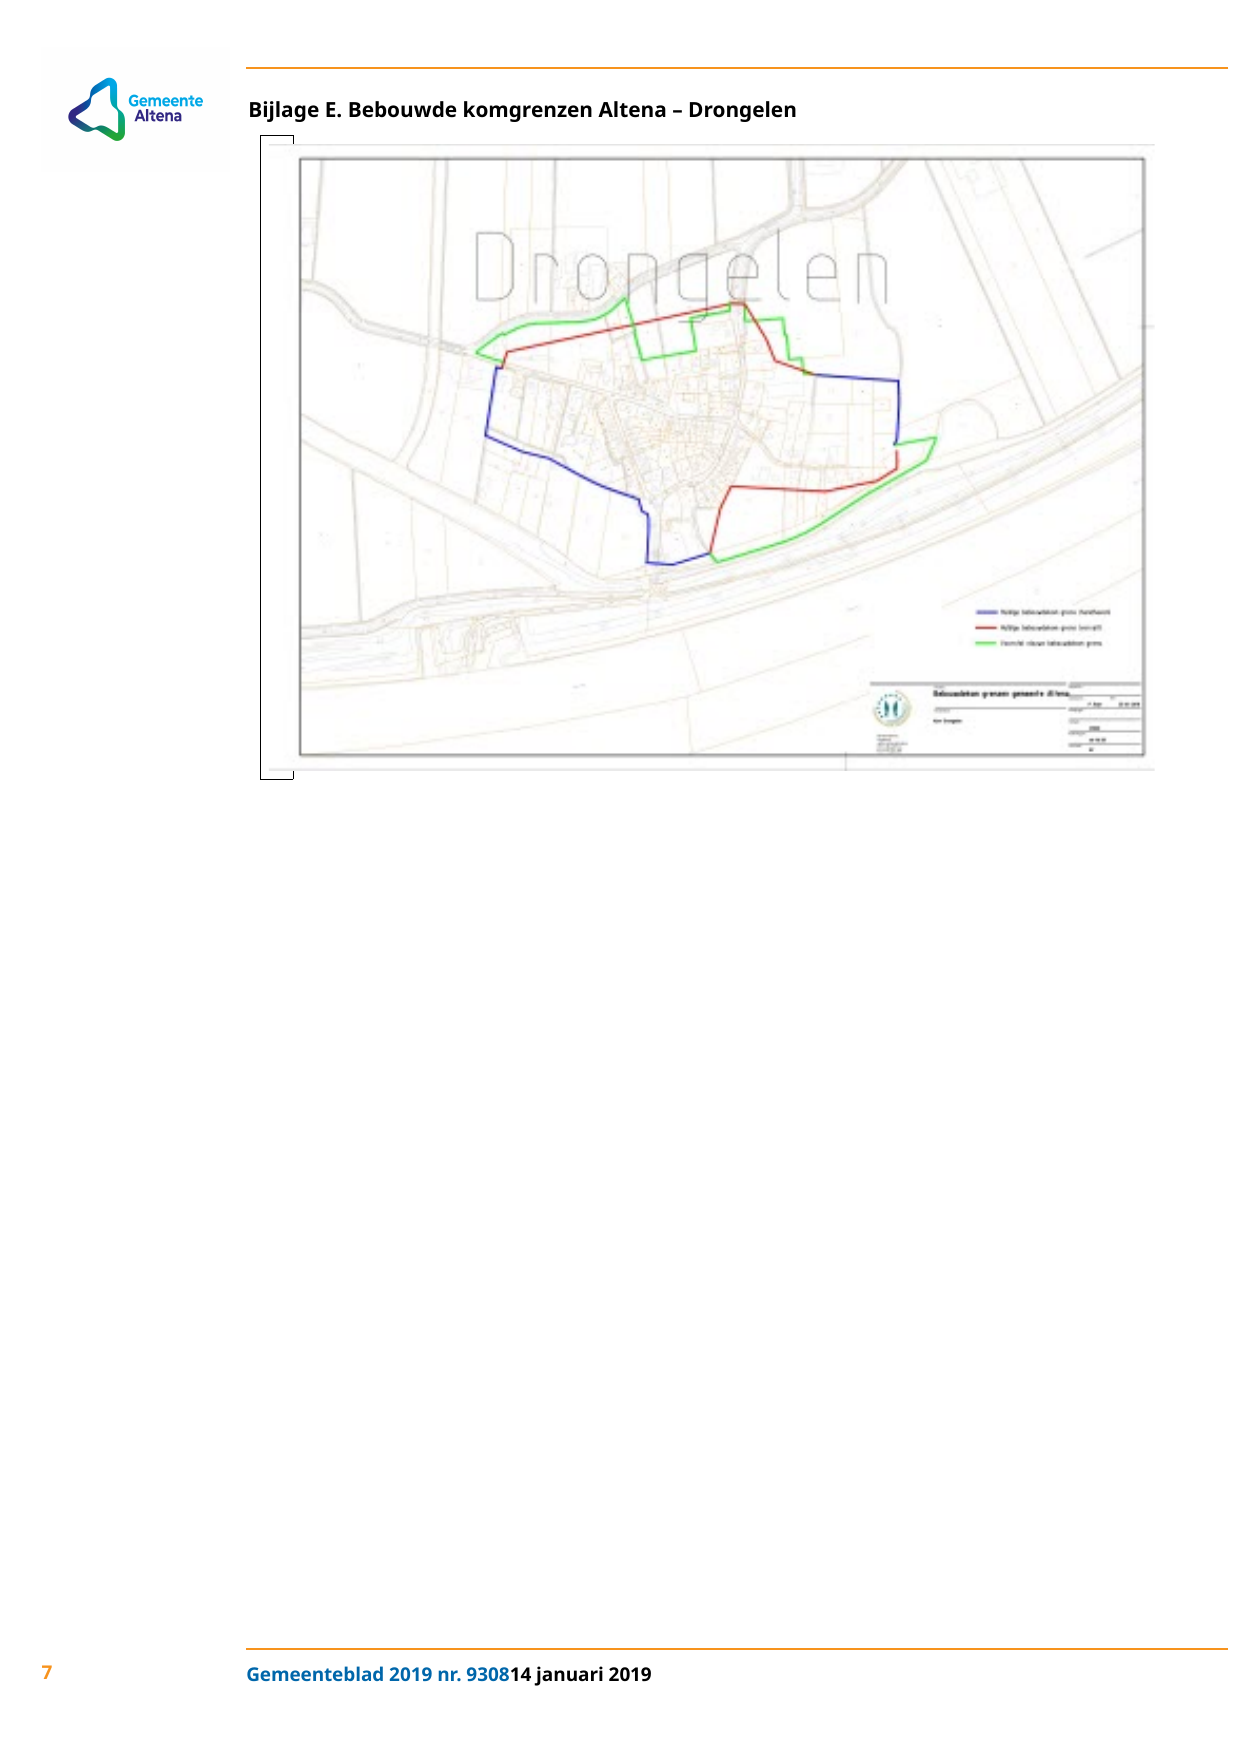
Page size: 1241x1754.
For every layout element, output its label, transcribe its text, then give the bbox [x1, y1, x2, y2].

picture [41, 47, 231, 172]
text Bijlage E. Bebouwde komgrenzen Altena – Drongelen [248, 95, 1152, 123]
picture [268, 144, 1155, 771]
